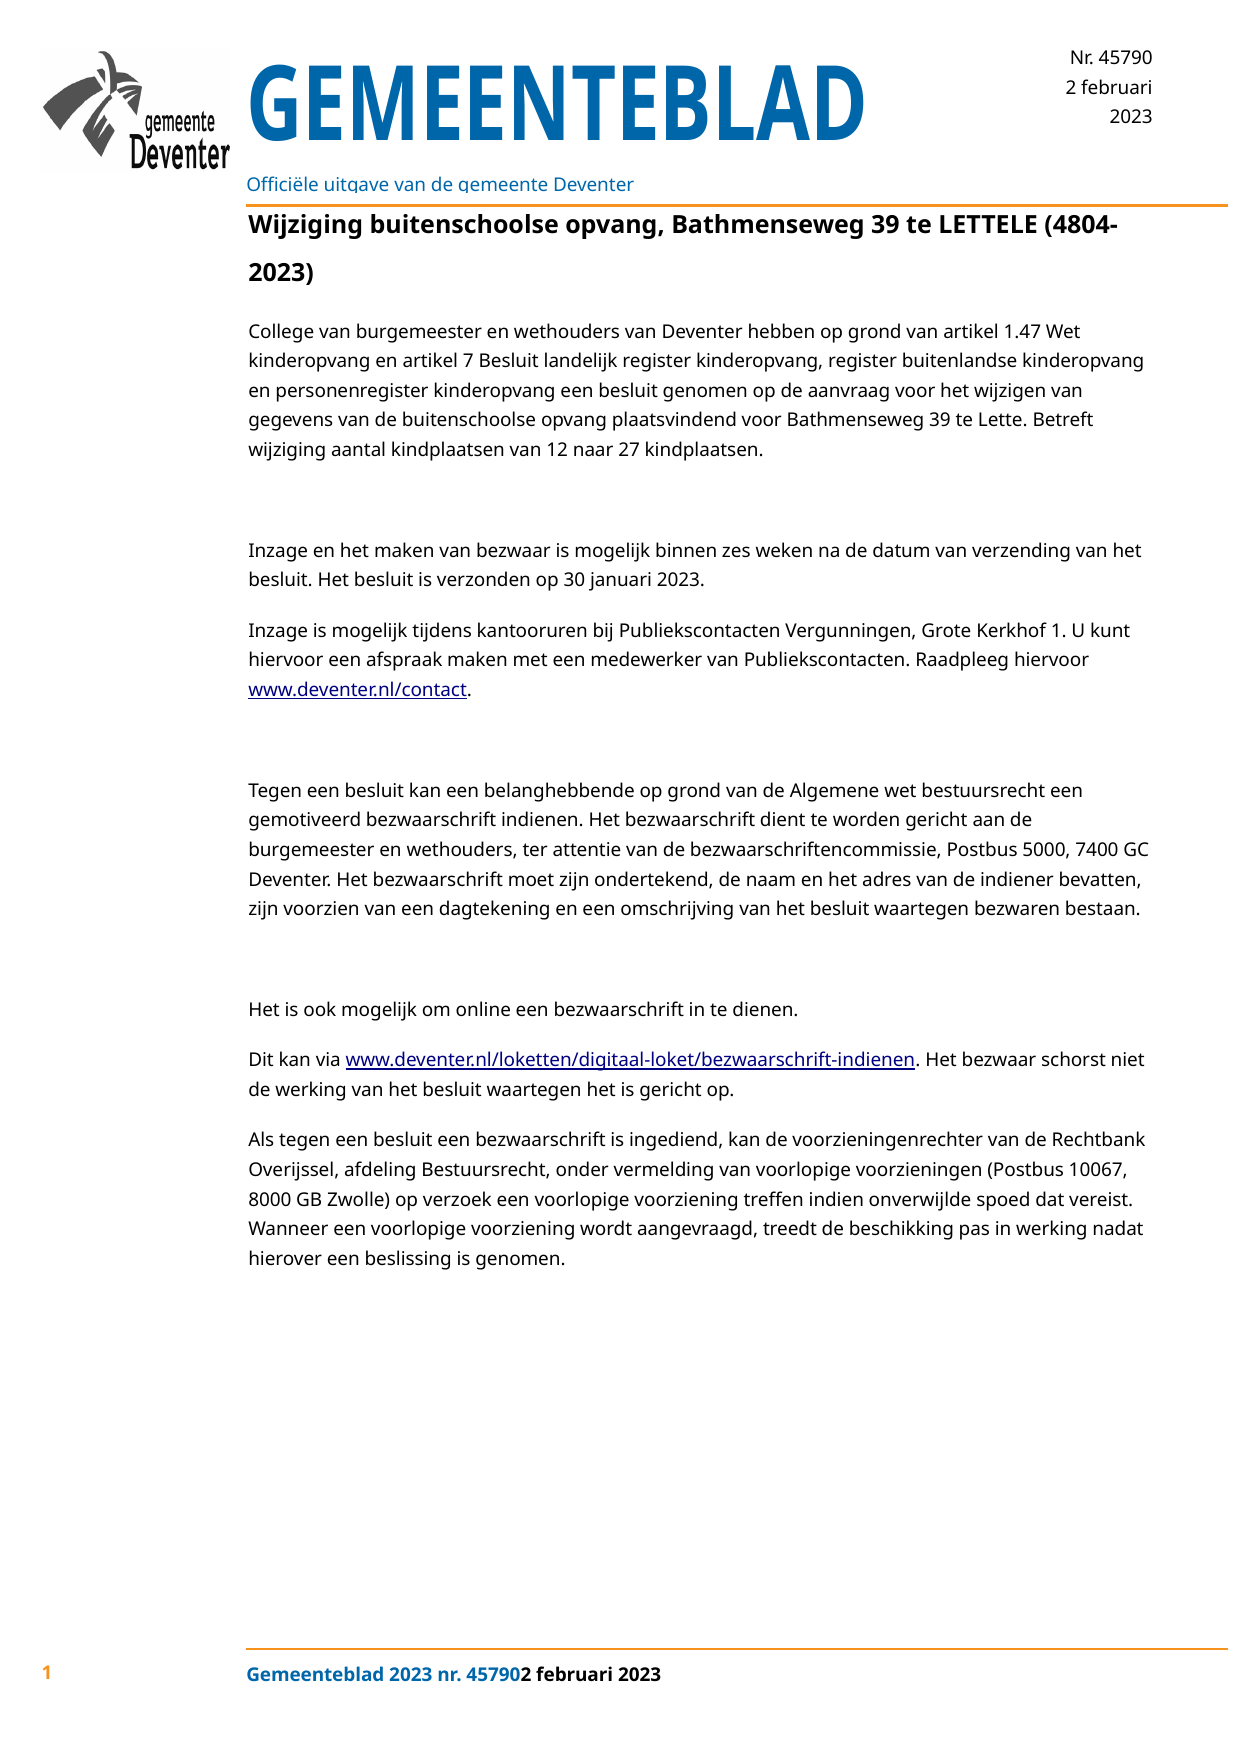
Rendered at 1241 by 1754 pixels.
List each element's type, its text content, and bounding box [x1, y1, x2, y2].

text Inzage en het maken van bezwaar is mogelijk binnen zes weken na de datum van verzending van het besluit. Het besluit is verzonden op 30 januari 2023. [248, 537, 1152, 592]
text Dit kan via www.deventer.nl/loketten/digitaal-loket/bezwaarschrift-indienen. Het bezwaar schorst niet de werking van het besluit waartegen het is gericht op. [248, 1047, 1152, 1102]
text Als tegen een besluit een bezwaarschrift is ingediend, kan de voorzieningenrechter van de Rechtbank Overijssel, afdeling Bestuursrecht, onder vermelding van voorlopige voorzieningen (Postbus 10067, 8000 GB Zwolle) op verzoek een voorlopige voorziening treffen indien onverwijlde spoed dat vereist. Wanneer een voorlopige voorziening wordt aangevraagd, treedt de beschikking pas in werking nadat hierover een beslissing is genomen. [248, 1127, 1152, 1271]
text Tegen een besluit kan een belanghebbende op grond van de Algemene wet bestuursrecht een gemotiveerd bezwaarschrift indienen. Het bezwaarschrift dient te worden gericht aan de burgemeester en wethouders, ter attentie van de bezwaarschriftencommissie, Postbus 5000, 7400 GC Deventer. Het bezwaarschrift moet zijn ondertekend, de naam en het adres van de indiener bevatten, zijn voorzien van een dagtekening en een omschrijving van het besluit waartegen bezwaren bestaan. [248, 777, 1152, 921]
text Inzage is mogelijk tijdens kantooruren bij Publiekscontacten Vergunningen, Grote Kerkhof 1. U kunt hiervoor een afspraak maken met een medewerker van Publiekscontacten. Raadpleeg hiervoor www.deventer.nl/contact. [248, 617, 1152, 702]
text College van burgemeester en wethouders van Deventer hebben op grond van artikel 1.47 Wet kinderopvang en artikel 7 Besluit landelijk register kinderopvang, register buitenlandse kinderopvang en personenregister kinderopvang een besluit genomen op de aanvraag voor het wijzigen van gegevens van de buitenschoolse opvang plaatsvindend voor Bathmenseweg 39 te Lette. Betreft wijziging aantal kindplaatsen van 12 naar 27 kindplaatsen. [248, 318, 1152, 462]
picture [41, 47, 231, 172]
text Wijziging buitenschoolse opvang, Bathmenseweg 39 te LETTELE (4804-2023) [248, 207, 1152, 288]
text Het is ook mogelijk om online een bezwaarschrift in te dienen. [248, 996, 1152, 1022]
